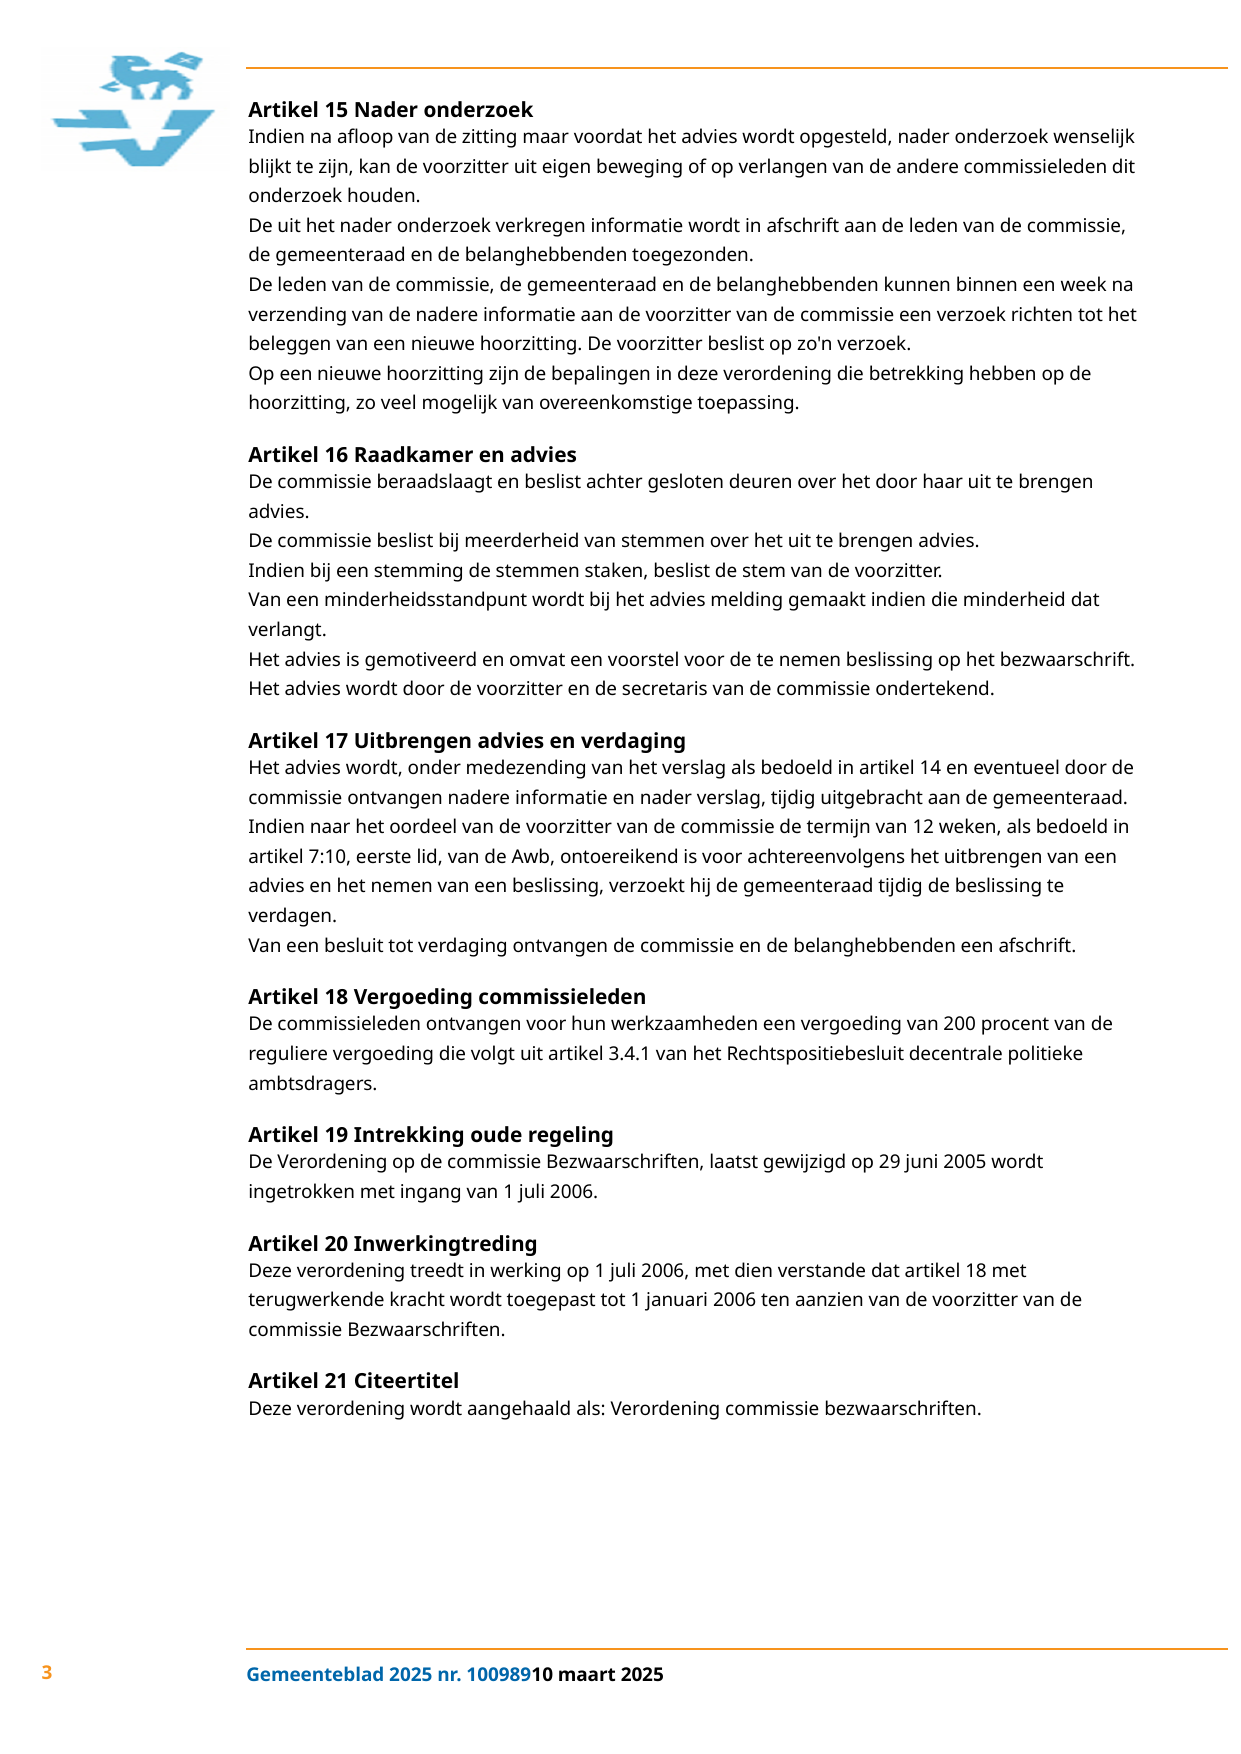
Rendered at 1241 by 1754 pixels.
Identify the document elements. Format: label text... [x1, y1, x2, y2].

text Van een minderheidsstandpunt wordt bij het advies melding gemaakt indien die minderheid dat verlangt. [248, 587, 1152, 642]
text Het advies is gemotiveerd en omvat een voorstel voor de te nemen beslissing op het bezwaarschrift. [248, 646, 1152, 672]
text Artikel 17 Uitbrengen advies en verdaging [248, 726, 1152, 754]
text Het advies wordt, onder medezending van het verslag als bedoeld in artikel 14 en eventueel door de commissie ontvangen nadere informatie en nader verslag, tijdig uitgebracht aan de gemeenteraad. [248, 754, 1152, 809]
text Artikel 15 Nader onderzoek [248, 95, 1152, 123]
text Deze verordening wordt aangehaald als: Verordening commissie bezwaarschriften. [248, 1395, 1152, 1421]
text De commissie beslist bij meerderheid van stemmen over het uit te brengen advies. [248, 527, 1152, 553]
text Artikel 18 Vergoeding commissieleden [248, 982, 1152, 1011]
text Van een besluit tot verdaging ontvangen de commissie en de belanghebbenden een afschrift. [248, 932, 1152, 957]
text Indien na afloop van de zitting maar voordat het advies wordt opgesteld, nader onderzoek wenselijk blijkt te zijn, kan de voorzitter uit eigen beweging of op verlangen van de andere commissieleden dit onderzoek houden. [248, 123, 1152, 208]
text De leden van de commissie, de gemeenteraad en de belanghebbenden kunnen binnen een week na verzending van de nadere informatie aan de voorzitter van de commissie een verzoek richten tot het beleggen van een nieuwe hoorzitting. De voorzitter beslist op zo'n verzoek. [248, 271, 1152, 356]
text Artikel 19 Intrekking oude regeling [248, 1120, 1152, 1149]
text De uit het nader onderzoek verkregen informatie wordt in afschrift aan de leden van de commissie, de gemeenteraad en de belanghebbenden toegezonden. [248, 212, 1152, 267]
text Artikel 16 Raadkamer en advies [248, 440, 1152, 468]
text Indien naar het oordeel van de voorzitter van de commissie de termijn van 12 weken, als bedoeld in artikel 7:10, eerste lid, van de Awb, ontoereikend is voor achtereenvolgens het uitbrengen van een advies en het nemen van een beslissing, verzoekt hij de gemeenteraad tijdig de beslissing te verdagen. [248, 813, 1152, 928]
text De Verordening op de commissie Bezwaarschriften, laatst gewijzigd op 29 juni 2005 wordt ingetrokken met ingang van 1 juli 2006. [248, 1149, 1152, 1204]
text De commissie beraadslaagt en beslist achter gesloten deuren over het door haar uit te brengen advies. [248, 468, 1152, 524]
text Indien bij een stemming de stemmen staken, beslist de stem van de voorzitter. [248, 557, 1152, 583]
text Deze verordening treedt in werking op 1 juli 2006, met dien verstande dat artikel 18 met terugwerkende kracht wordt toegepast tot 1 januari 2006 ten aanzien van de voorzitter van de commissie Bezwaarschriften. [248, 1257, 1152, 1342]
text Artikel 20 Inwerkingtreding [248, 1229, 1152, 1257]
text Artikel 21 Citeertitel [248, 1367, 1152, 1395]
text Het advies wordt door de voorzitter en de secretaris van de commissie ondertekend. [248, 675, 1152, 701]
text De commissieleden ontvangen voor hun werkzaamheden een vergoeding van 200 procent van de reguliere vergoeding die volgt uit artikel 3.4.1 van het Rechtspositiebesluit decentrale politieke ambtsdragers. [248, 1011, 1152, 1096]
picture [41, 47, 231, 172]
text Op een nieuwe hoorzitting zijn de bepalingen in deze verordening die betrekking hebben op de hoorzitting, zo veel mogelijk van overeenkomstige toepassing. [248, 360, 1152, 415]
